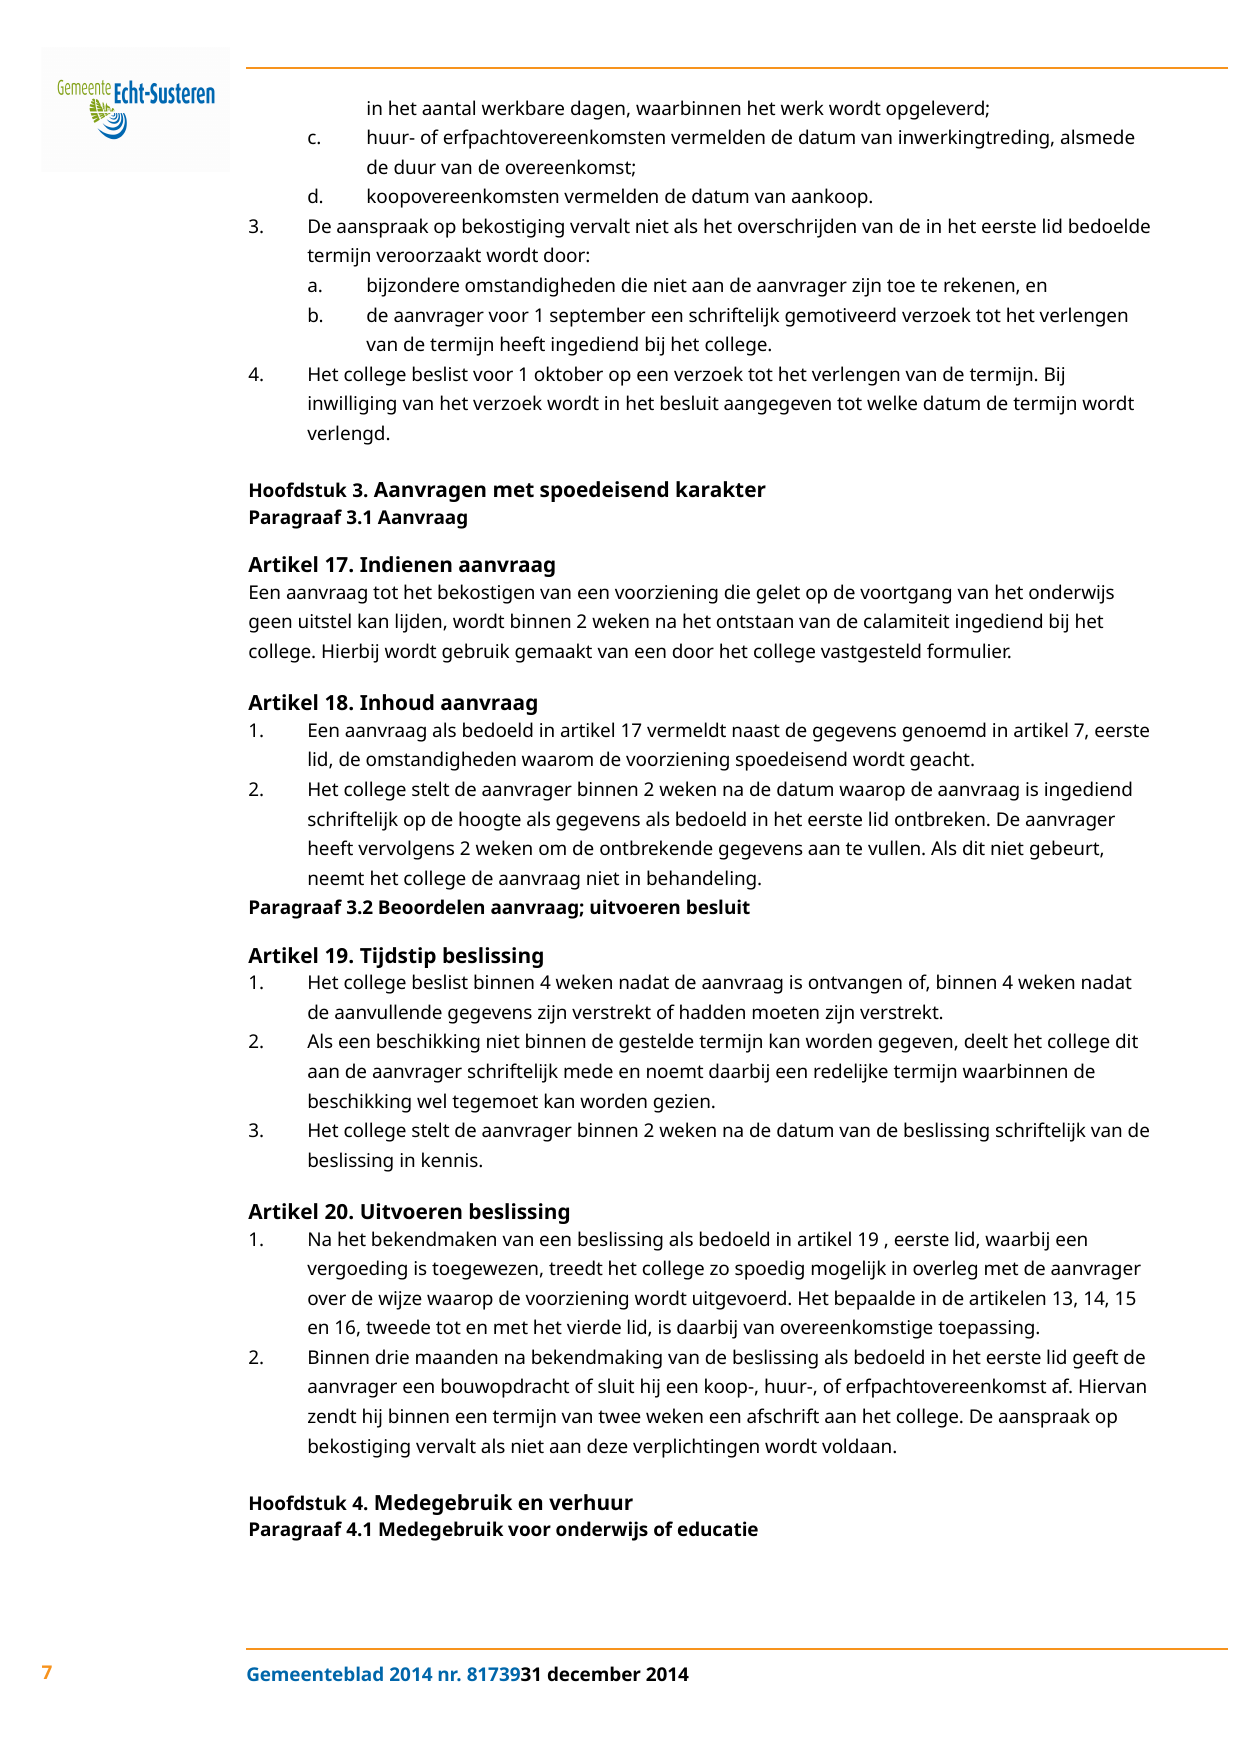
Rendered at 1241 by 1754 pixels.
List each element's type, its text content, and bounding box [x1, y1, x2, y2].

list de aanvrager voor 1 september een schriftelijk gemotiveerd verzoek tot het verlengen van de termijn heeft ingediend bij het college. [307, 302, 1152, 357]
text Artikel 18. Inhoud aanvraag [248, 688, 1152, 717]
text Paragraaf 4.1 Medegebruik voor onderwijs of educatie [248, 1517, 1152, 1542]
text Paragraaf 3.1 Aanvraag [248, 504, 1152, 530]
list in het aantal werkbare dagen, waarbinnen het werk wordt opgeleverd; [307, 95, 1152, 121]
list Het college stelt de aanvrager binnen 2 weken na de datum van de beslissing schriftelijk van de beslissing in kennis. [248, 1117, 1152, 1173]
list Binnen drie maanden na bekendmaking van de beslissing als bedoeld in het eerste lid geeft de aanvrager een bouwopdracht of sluit hij een koop-, huur-, of erfpachtovereenkomst af. Hiervan zendt hij binnen een termijn van twee weken een afschrift aan het college. De aanspraak op bekostiging vervalt als niet aan deze verplichtingen wordt voldaan. [248, 1344, 1152, 1459]
text Artikel 17. Indienen aanvraag [248, 551, 1152, 579]
text Paragraaf 3.2 Beoordelen aanvraag; uitvoeren besluit [248, 894, 1152, 920]
list Het college beslist binnen 4 weken nadat de aanvraag is ontvangen of, binnen 4 weken nadat de aanvullende gegevens zijn verstrekt of hadden moeten zijn verstrekt. [248, 969, 1152, 1025]
list Het college beslist voor 1 oktober op een verzoek tot het verlengen van de termijn. Bij inwilliging van het verzoek wordt in het besluit aangegeven tot welke datum de termijn wordt verlengd. [248, 361, 1152, 446]
text Artikel 19. Tijdstip beslissing [248, 941, 1152, 969]
list huur- of erfpachtovereenkomsten vermelden de datum van inwerkingtreding, alsmede de duur van de overeenkomst; [307, 124, 1152, 180]
list bijzondere omstandigheden die niet aan de aanvrager zijn toe te rekenen, en [307, 272, 1152, 298]
text Artikel 20. Uitvoeren beslissing [248, 1197, 1152, 1226]
picture [41, 47, 231, 172]
text Hoofdstuk 3. Aanvragen met spoedeisend karakter [248, 476, 1152, 504]
list Het college stelt de aanvrager binnen 2 weken na de datum waarop de aanvraag is ingediend schriftelijk op de hoogte als gegevens als bedoeld in het eerste lid ontbreken. De aanvrager heeft vervolgens 2 weken om de ontbrekende gegevens aan te vullen. Als dit niet gebeurt, neemt het college de aanvraag niet in behandeling. [248, 776, 1152, 891]
list Als een beschikking niet binnen de gestelde termijn kan worden gegeven, deelt het college dit aan de aanvrager schriftelijk mede en noemt daarbij een redelijke termijn waarbinnen de beschikking wel tegemoet kan worden gezien. [248, 1029, 1152, 1113]
list De aanspraak op bekostiging vervalt niet als het overschrijden van de in het eerste lid bedoelde termijn veroorzaakt wordt door: [248, 213, 1152, 268]
text Een aanvraag tot het bekostigen van een voorziening die gelet op de voortgang van het onderwijs geen uitstel kan lijden, wordt binnen 2 weken na het ontstaan van de calamiteit ingediend bij het college. Hierbij wordt gebruik gemaakt van een door het college vastgesteld formulier. [248, 579, 1152, 664]
list koopovereenkomsten vermelden de datum van aankoop. [307, 183, 1152, 209]
text Hoofdstuk 4. Medegebruik en verhuur [248, 1488, 1152, 1517]
list Een aanvraag als bedoeld in artikel 17 vermeldt naast de gegevens genoemd in artikel 7, eerste lid, de omstandigheden waarom de voorziening spoedeisend wordt geacht. [248, 717, 1152, 772]
list Na het bekendmaken van een beslissing als bedoeld in artikel 19 , eerste lid, waarbij een vergoeding is toegewezen, treedt het college zo spoedig mogelijk in overleg met de aanvrager over de wijze waarop de voorziening wordt uitgevoerd. Het bepaalde in de artikelen 13, 14, 15 en 16, tweede tot en met het vierde lid, is daarbij van overeenkomstige toepassing. [248, 1226, 1152, 1340]
